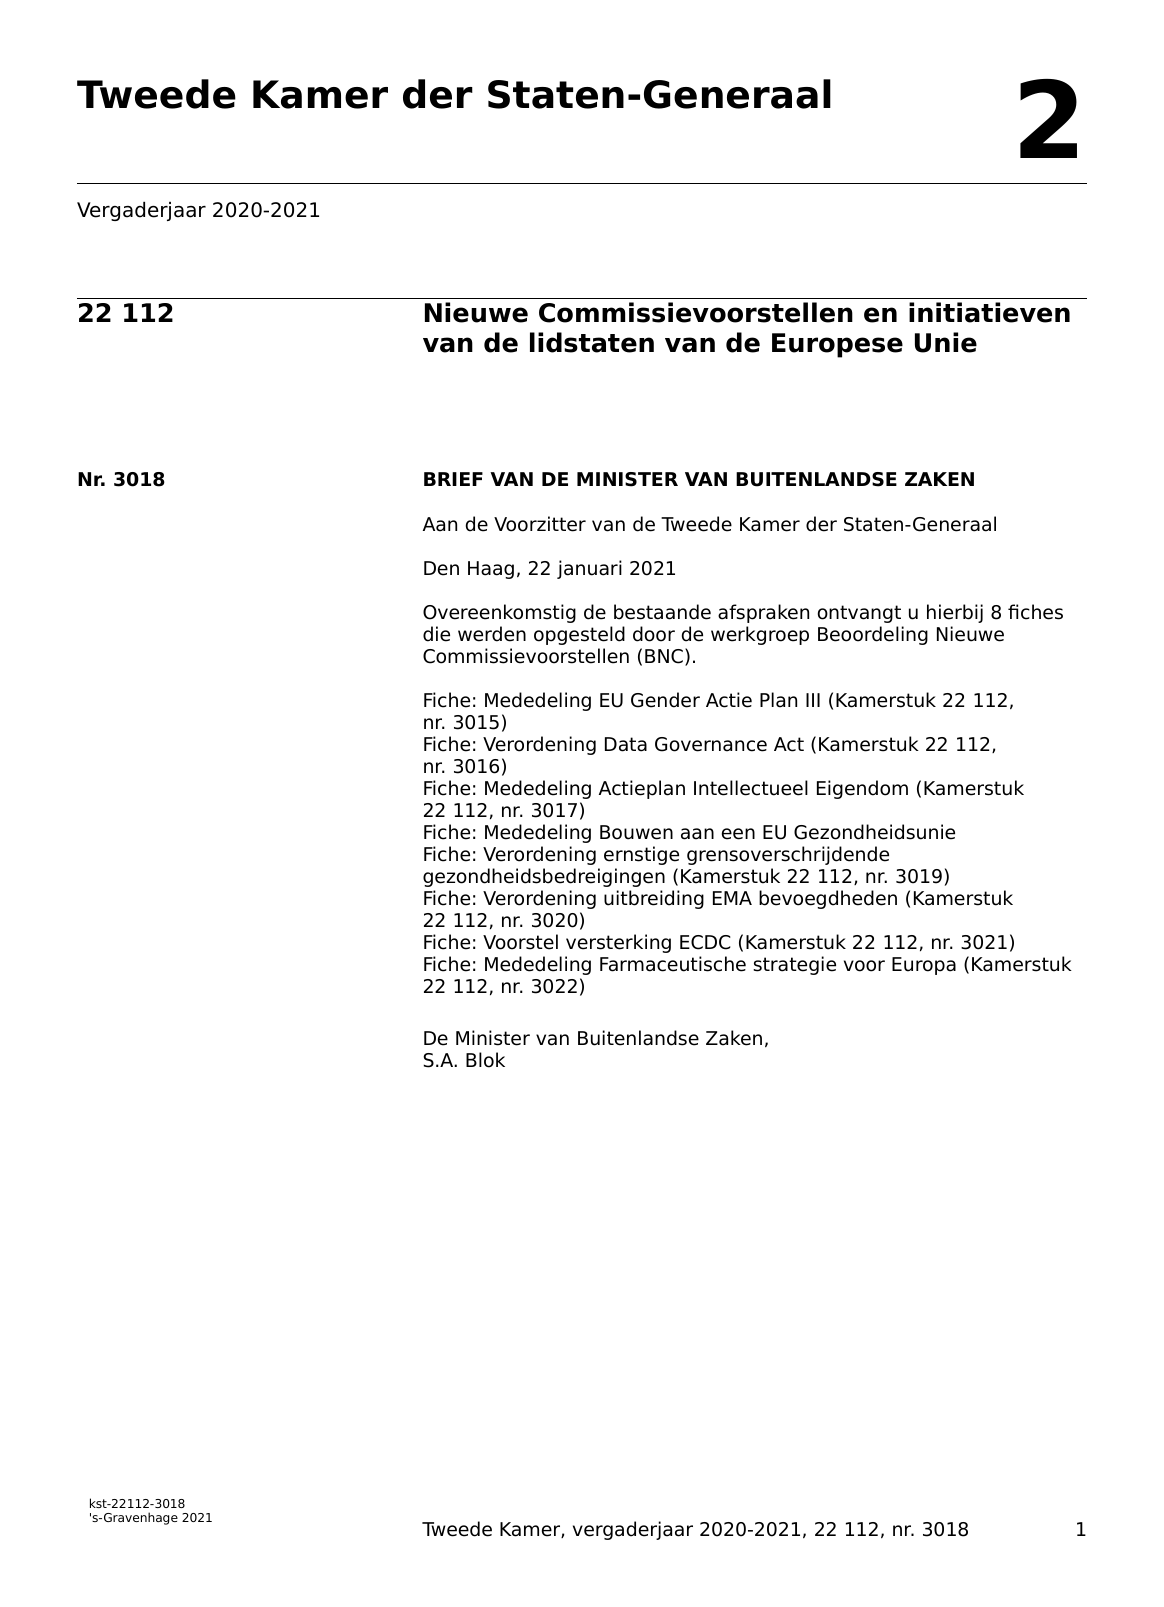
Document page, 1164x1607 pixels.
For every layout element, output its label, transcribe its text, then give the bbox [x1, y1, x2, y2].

text Fiche: Mededeling Farmaceutische strategie voor Europa (Kamerstuk 22 112, nr. 3022) [422, 954, 1087, 998]
text Fiche: Mededeling Bouwen aan een EU Gezondheidsunie [422, 822, 1087, 844]
subtitle Nr. 3018 BRIEF VAN DE MINISTER VAN BUITENLANDSE ZAKEN [77, 469, 1087, 491]
text Den Haag, 22 januari 2021 [422, 558, 1087, 580]
text 's-Gravenhage 2021 [88, 1511, 323, 1525]
text Fiche: Verordening ernstige grensoverschrijdende gezondheidsbedreigingen (Kamerstuk 22 112, nr. 3019) [422, 844, 1087, 888]
text kst-22112-3018 [88, 1497, 323, 1511]
text Fiche: Voorstel versterking ECDC (Kamerstuk 22 112, nr. 3021) [422, 932, 1087, 954]
text Fiche: Mededeling Actieplan Intellectueel Eigendom (Kamerstuk 22 112, nr. 3017) [422, 778, 1087, 822]
text Overeenkomstig de bestaande afspraken ontvangt u hierbij 8 fiches die werden opgesteld door de werkgroep Beoordeling Nieuwe Commissievoorstellen (BNC). [422, 602, 1087, 668]
table_header 2 [886, 59, 1087, 183]
text Fiche: Verordening uitbreiding EMA bevoegdheden (Kamerstuk 22 112, nr. 3020) [422, 888, 1087, 932]
subtitle 22 112 Nieuwe Commissievoorstellen en initiatieven van de lidstaten van de Europese Unie [77, 299, 1087, 358]
table_cell Vergaderjaar 2020-2021 [77, 184, 1087, 298]
text Fiche: Verordening Data Governance Act (Kamerstuk 22 112, nr. 3016) [422, 734, 1087, 778]
table_header Tweede Kamer der Staten-Generaal [77, 59, 886, 183]
text Aan de Voorzitter van de Tweede Kamer der Staten-Generaal [422, 513, 1087, 536]
text Fiche: Mededeling EU Gender Actie Plan III (Kamerstuk 22 112, nr. 3015) [422, 690, 1087, 734]
text De Minister van Buitenlandse Zaken, S.A. Blok [422, 1028, 1087, 1072]
